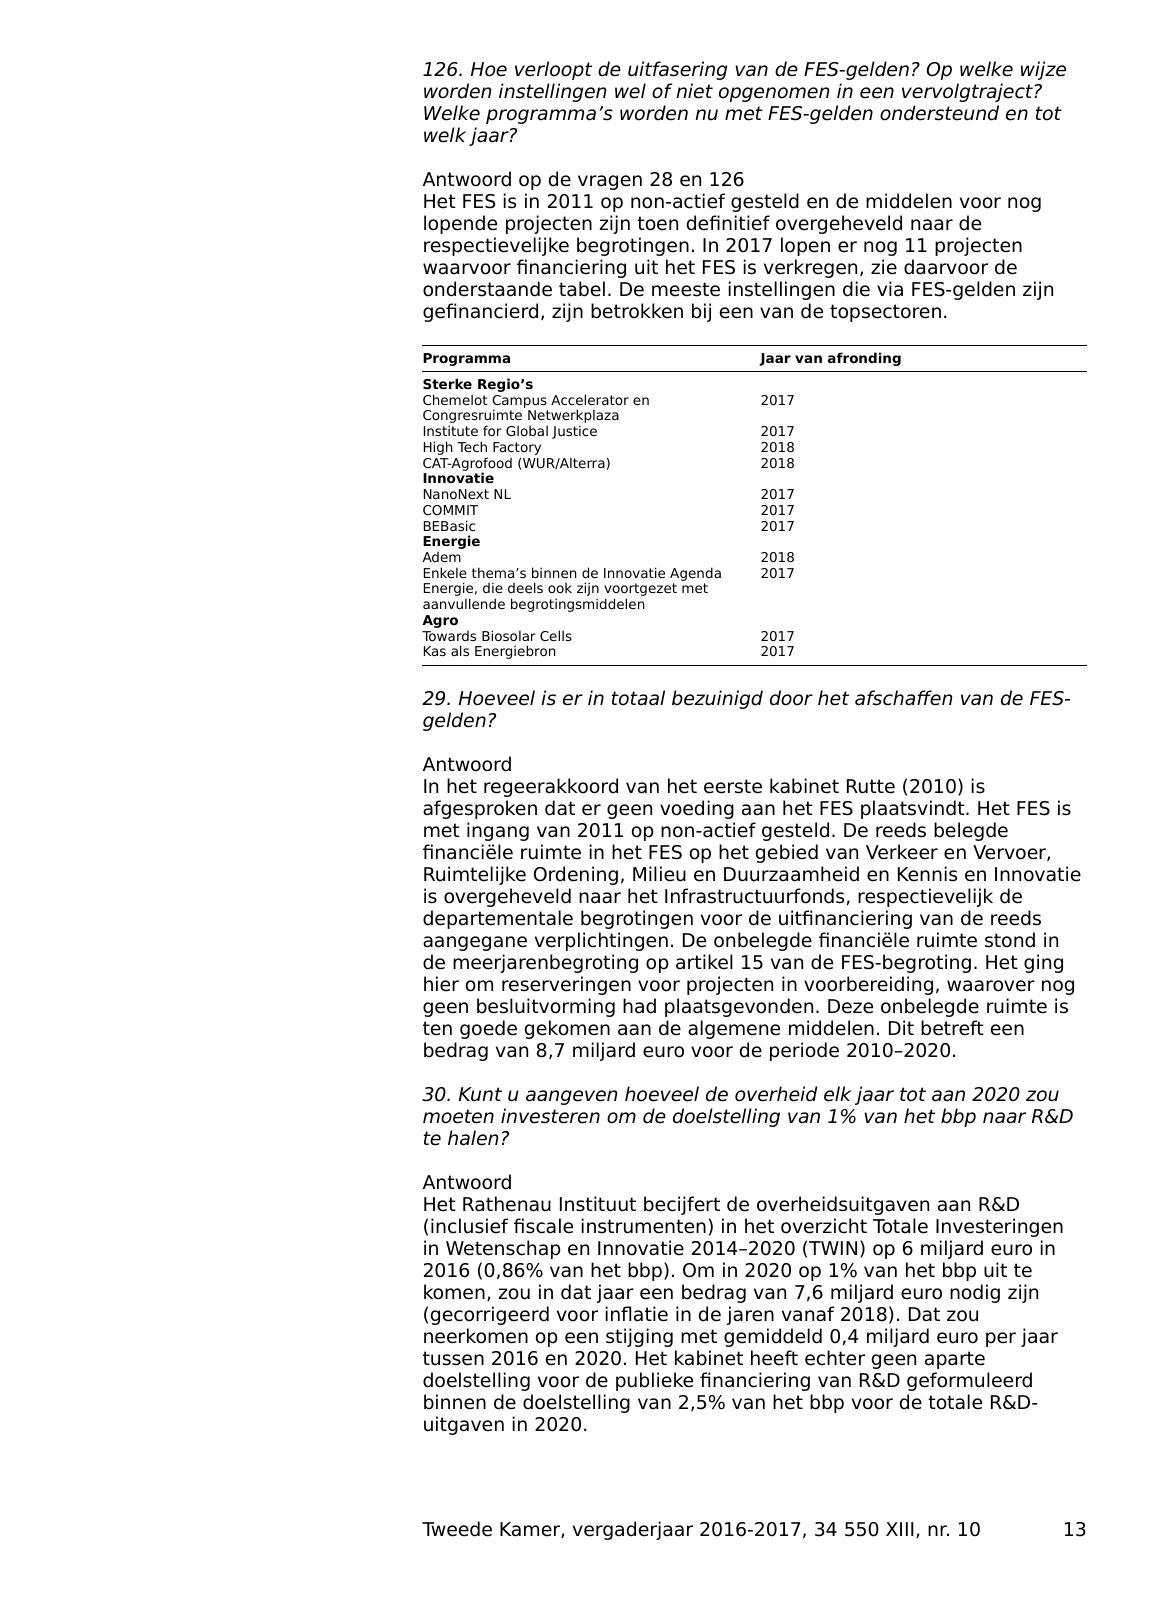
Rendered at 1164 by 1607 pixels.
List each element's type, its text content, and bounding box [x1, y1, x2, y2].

table_cell Enkele thema’s binnen de Innovatie Agenda Energie, die deels ook zijn voortgezet met aanvullende begrotingsmiddelen [422, 566, 754, 613]
text Antwoord op de vragen 28 en 126 [422, 169, 1087, 191]
table_cell Agro [422, 613, 754, 628]
text In het regeerakkoord van het eerste kabinet Rutte (2010) is afgesproken dat er geen voeding aan het FES plaatsvindt. Het FES is met ingang van 2011 op non-actief gesteld. De reeds belegde financiële ruimte in het FES op het gebied van Verkeer en Vervoer, Ruimtelijke Ordening, Milieu en Duurzaamheid en Kennis en Innovatie is overgeheveld naar het Infrastructuurfonds, respectievelijk de departementale begrotingen voor de uitfinanciering van de reeds aangegane verplichtingen. De onbelegde financiële ruimte stond in de meerjarenbegroting op artikel 15 van de FES-begroting. Het ging hier om reserveringen voor projecten in voorbereiding, waarover nog geen besluitvorming had plaatsgevonden. Deze onbelegde ruimte is ten goede gekomen aan de algemene middelen. Dit betreft een bedrag van 8,7 miljard euro voor de periode 2010–2020. [422, 776, 1087, 1062]
text 126. Hoe verloopt de uitfasering van de FES-gelden? Op welke wijze worden instellingen wel of niet opgenomen in een vervolgtraject? Welke programma’s worden nu met FES-gelden ondersteund en tot welk jaar? [422, 59, 1087, 147]
table_cell 2017 [754, 487, 1087, 503]
table_cell Towards Biosolar Cells [422, 629, 754, 644]
table_cell Kas als Energiebron [422, 644, 754, 664]
text Het Rathenau Instituut becijfert de overheidsuitgaven aan R&D (inclusief fiscale instrumenten) in het overzicht Totale Investeringen in Wetenschap en Innovatie 2014–2020 (TWIN) op 6 miljard euro in 2016 (0,86% van het bbp). Om in 2020 op 1% van het bbp uit te komen, zou in dat jaar een bedrag van 7,6 miljard euro nodig zijn (gecorrigeerd voor inflatie in de jaren vanaf 2018). Dat zou neerkomen op een stijging met gemiddeld 0,4 miljard euro per jaar tussen 2016 en 2020. Het kabinet heeft echter geen aparte doelstelling voor de publieke financiering van R&D geformuleerd binnen de doelstelling van 2,5% van het bbp voor de totale R&D-uitgaven in 2020. [422, 1194, 1087, 1436]
table_header Programma [422, 346, 754, 371]
text 30. Kunt u aangeven hoeveel de overheid elk jaar tot aan 2020 zou moeten investeren om de doelstelling van 1% van het bbp naar R&D te halen? [422, 1084, 1087, 1150]
table_cell 2018 [754, 550, 1087, 566]
table_cell CAT-Agrofood (WUR/Alterra) [422, 455, 754, 471]
table_cell Innovatie [422, 471, 754, 487]
text 29. Hoeveel is er in totaal bezuinigd door het afschaffen van de FES-gelden? [422, 688, 1087, 732]
table_cell Adem [422, 550, 754, 566]
table_cell 2017 [754, 503, 1087, 518]
table_cell [754, 534, 1087, 550]
table_cell 2017 [754, 644, 1087, 664]
table_cell 2018 [754, 455, 1087, 471]
table_cell High Tech Factory [422, 440, 754, 455]
table_cell COMMIT [422, 503, 754, 518]
table_cell 2017 [754, 518, 1087, 534]
table_cell 2017 [754, 424, 1087, 440]
table_cell 2017 [754, 566, 1087, 613]
table_cell BEBasic [422, 518, 754, 534]
table_cell [754, 613, 1087, 628]
text Het FES is in 2011 op non-actief gesteld en de middelen voor nog lopende projecten zijn toen definitief overgeheveld naar de respectievelijke begrotingen. In 2017 lopen er nog 11 projecten waarvoor financiering uit het FES is verkregen, zie daarvoor de onderstaande tabel. De meeste instellingen die via FES-gelden zijn gefinancierd, zijn betrokken bij een van de topsectoren. [422, 191, 1087, 323]
table_cell Sterke Regio’s [422, 372, 754, 392]
table_header Jaar van afronding [754, 346, 1087, 371]
table_cell 2018 [754, 440, 1087, 455]
table_cell Institute for Global Justice [422, 424, 754, 440]
table_cell 2017 [754, 393, 1087, 424]
table_cell NanoNext NL [422, 487, 754, 503]
text Antwoord [422, 754, 1087, 776]
table_cell Chemelot Campus Accelerator en Congresruimte Netwerkplaza [422, 393, 754, 424]
table_cell Energie [422, 534, 754, 550]
table_cell [754, 471, 1087, 487]
table_cell [754, 372, 1087, 392]
table_cell 2017 [754, 629, 1087, 644]
text Antwoord [422, 1172, 1087, 1194]
